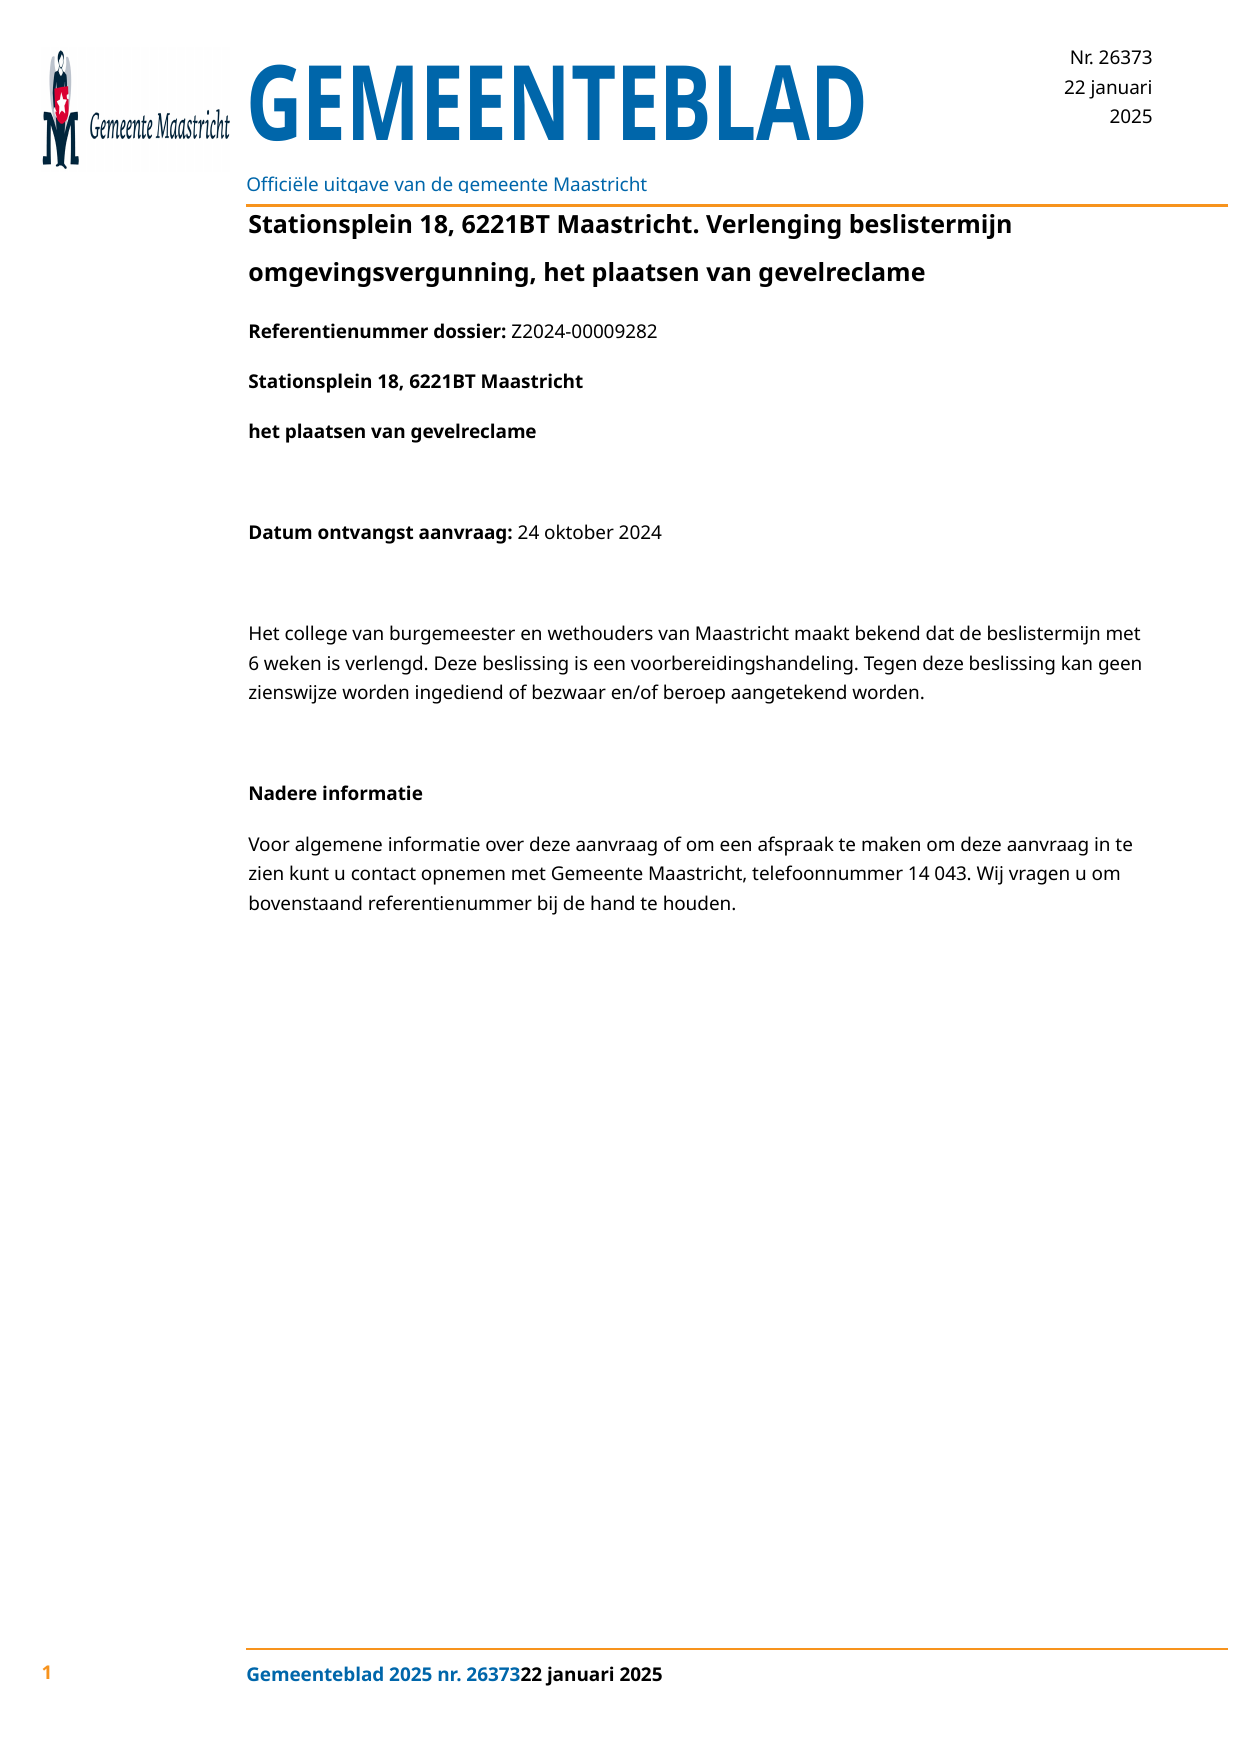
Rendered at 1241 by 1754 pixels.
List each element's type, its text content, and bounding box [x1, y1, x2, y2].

text Het college van burgemeester en wethouders van Maastricht maakt bekend dat de beslistermijn met 6 weken is verlengd. Deze beslissing is een voorbereidingshandeling. Tegen deze beslissing kan geen zienswijze worden ingediend of bezwaar en/of beroep aangetekend worden. [248, 620, 1152, 705]
text Stationsplein 18, 6221BT Maastricht. Verlenging beslistermijn omgevingsvergunning, het plaatsen van gevelreclame [248, 207, 1152, 288]
text Voor algemene informatie over deze aanvraag of om een afspraak te maken om deze aanvraag in te zien kunt u contact opnemen met Gemeente Maastricht, telefoonnummer 14 043. Wij vragen u om bovenstaand referentienummer bij de hand te houden. [248, 831, 1152, 916]
picture [41, 47, 231, 172]
text Nadere informatie [248, 780, 1152, 806]
text Datum ontvangst aanvraag: 24 oktober 2024 [248, 519, 1152, 545]
text Referentienummer dossier: Z2024-00009282 [248, 318, 1152, 344]
text het plaatsen van gevelreclame [248, 419, 1152, 444]
text Stationsplein 18, 6221BT Maastricht [248, 368, 1152, 394]
